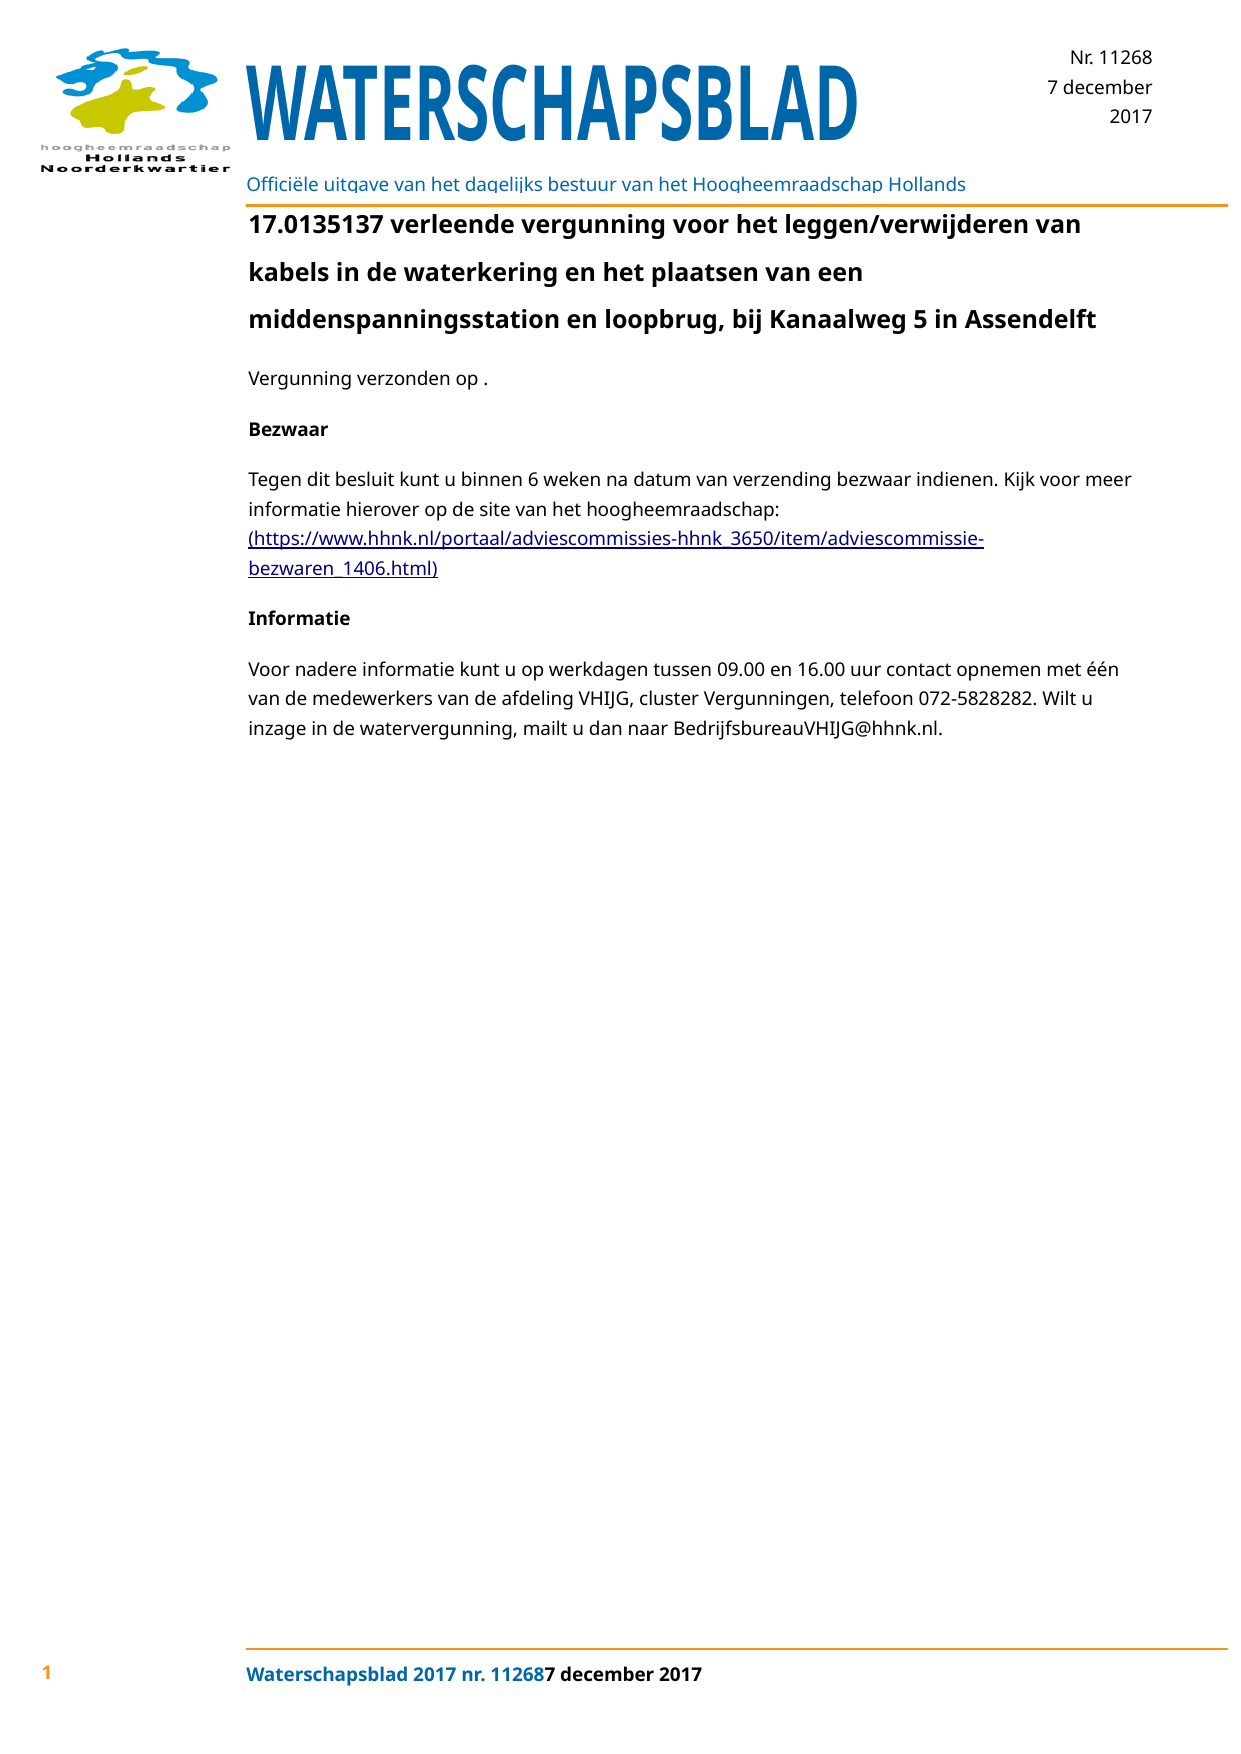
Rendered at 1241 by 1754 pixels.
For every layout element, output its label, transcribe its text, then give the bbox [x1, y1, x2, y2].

text Informatie [248, 606, 1152, 631]
text Voor nadere informatie kunt u op werkdagen tussen 09.00 en 16.00 uur contact opnemen met één van de medewerkers van de afdeling VHIJG, cluster Vergunningen, telefoon 072-5828282. Wilt u inzage in de watervergunning, mailt u dan naar BedrijfsbureauVHIJG@hhnk.nl. [248, 656, 1152, 741]
text Tegen dit besluit kunt u binnen 6 weken na datum van verzending bezwaar indienen. Kijk voor meer informatie hierover op de site van het hoogheemraadschap: (https://www.hhnk.nl/portaal/adviescommissies-hhnk_3650/item/adviescommissie-bezwaren_1406.html) [248, 466, 1152, 581]
text 17.0135137 verleende vergunning voor het leggen/verwijderen van kabels in de waterkering en het plaatsen van een middenspanningsstation en loopbrug, bij Kanaalweg 5 in Assendelft [248, 207, 1152, 336]
text Bezwaar [248, 416, 1152, 442]
picture [41, 47, 231, 172]
text Vergunning verzonden op . [248, 366, 1152, 391]
